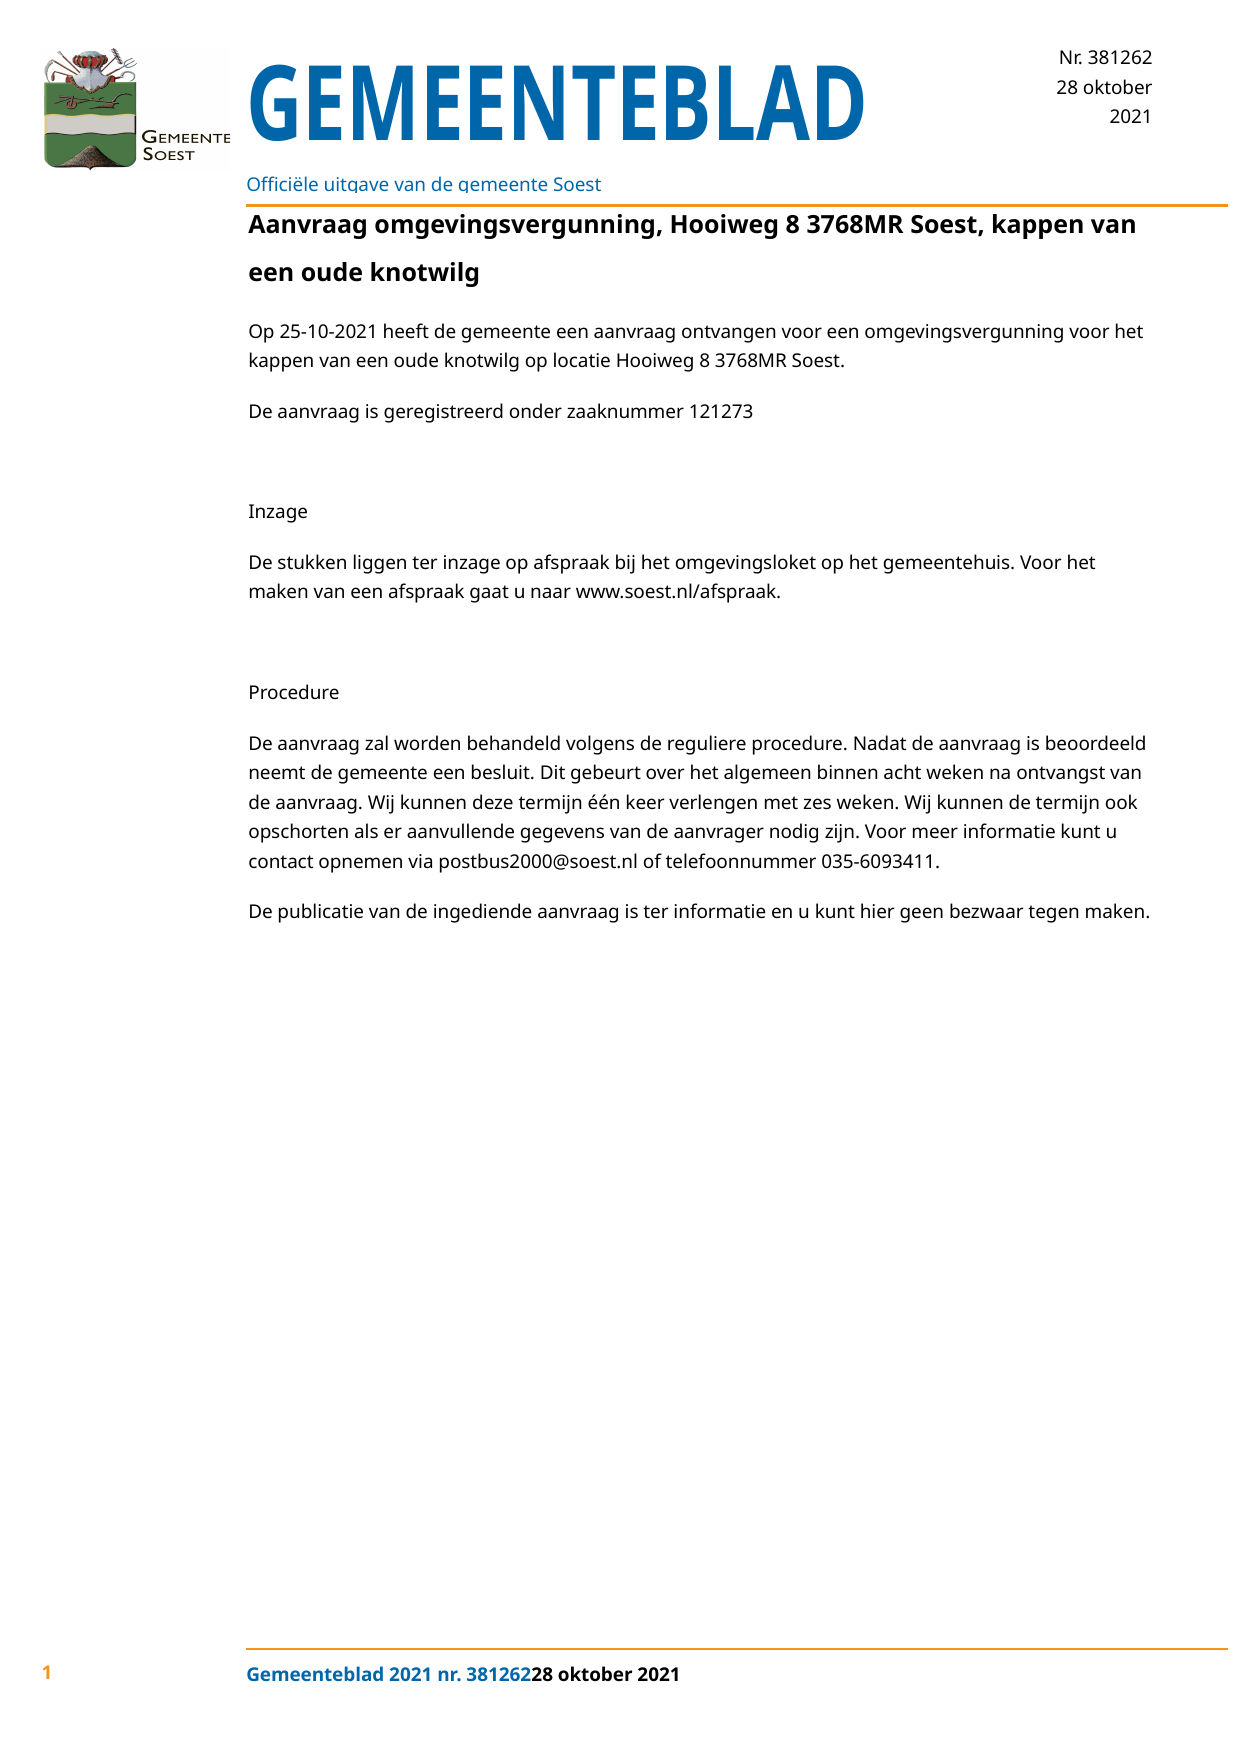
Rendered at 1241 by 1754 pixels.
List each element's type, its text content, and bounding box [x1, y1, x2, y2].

text Op 25-10-2021 heeft de gemeente een aanvraag ontvangen voor een omgevingsvergunning voor het kappen van een oude knotwilg op locatie Hooiweg 8 3768MR Soest. [248, 318, 1152, 373]
text De stukken liggen ter inzage op afspraak bij het omgevingsloket op het gemeentehuis. Voor het maken van een afspraak gaat u naar www.soest.nl/afspraak. [248, 549, 1152, 604]
text Procedure [248, 679, 1152, 705]
text De publicatie van de ingediende aanvraag is ter informatie en u kunt hier geen bezwaar tegen maken. [248, 899, 1152, 924]
picture [41, 47, 231, 172]
text Inzage [248, 499, 1152, 524]
text De aanvraag zal worden behandeld volgens de reguliere procedure. Nadat de aanvraag is beoordeeld neemt de gemeente een besluit. Dit gebeurt over het algemeen binnen acht weken na ontvangst van de aanvraag. Wij kunnen deze termijn één keer verlengen met zes weken. Wij kunnen de termijn ook opschorten als er aanvullende gegevens van de aanvrager nodig zijn. Voor meer informatie kunt u contact opnemen via postbus2000@soest.nl of telefoonnummer 035-6093411. [248, 730, 1152, 874]
text De aanvraag is geregistreerd onder zaaknummer 121273 [248, 398, 1152, 424]
text Aanvraag omgevingsvergunning, Hooiweg 8 3768MR Soest, kappen van een oude knotwilg [248, 207, 1152, 288]
